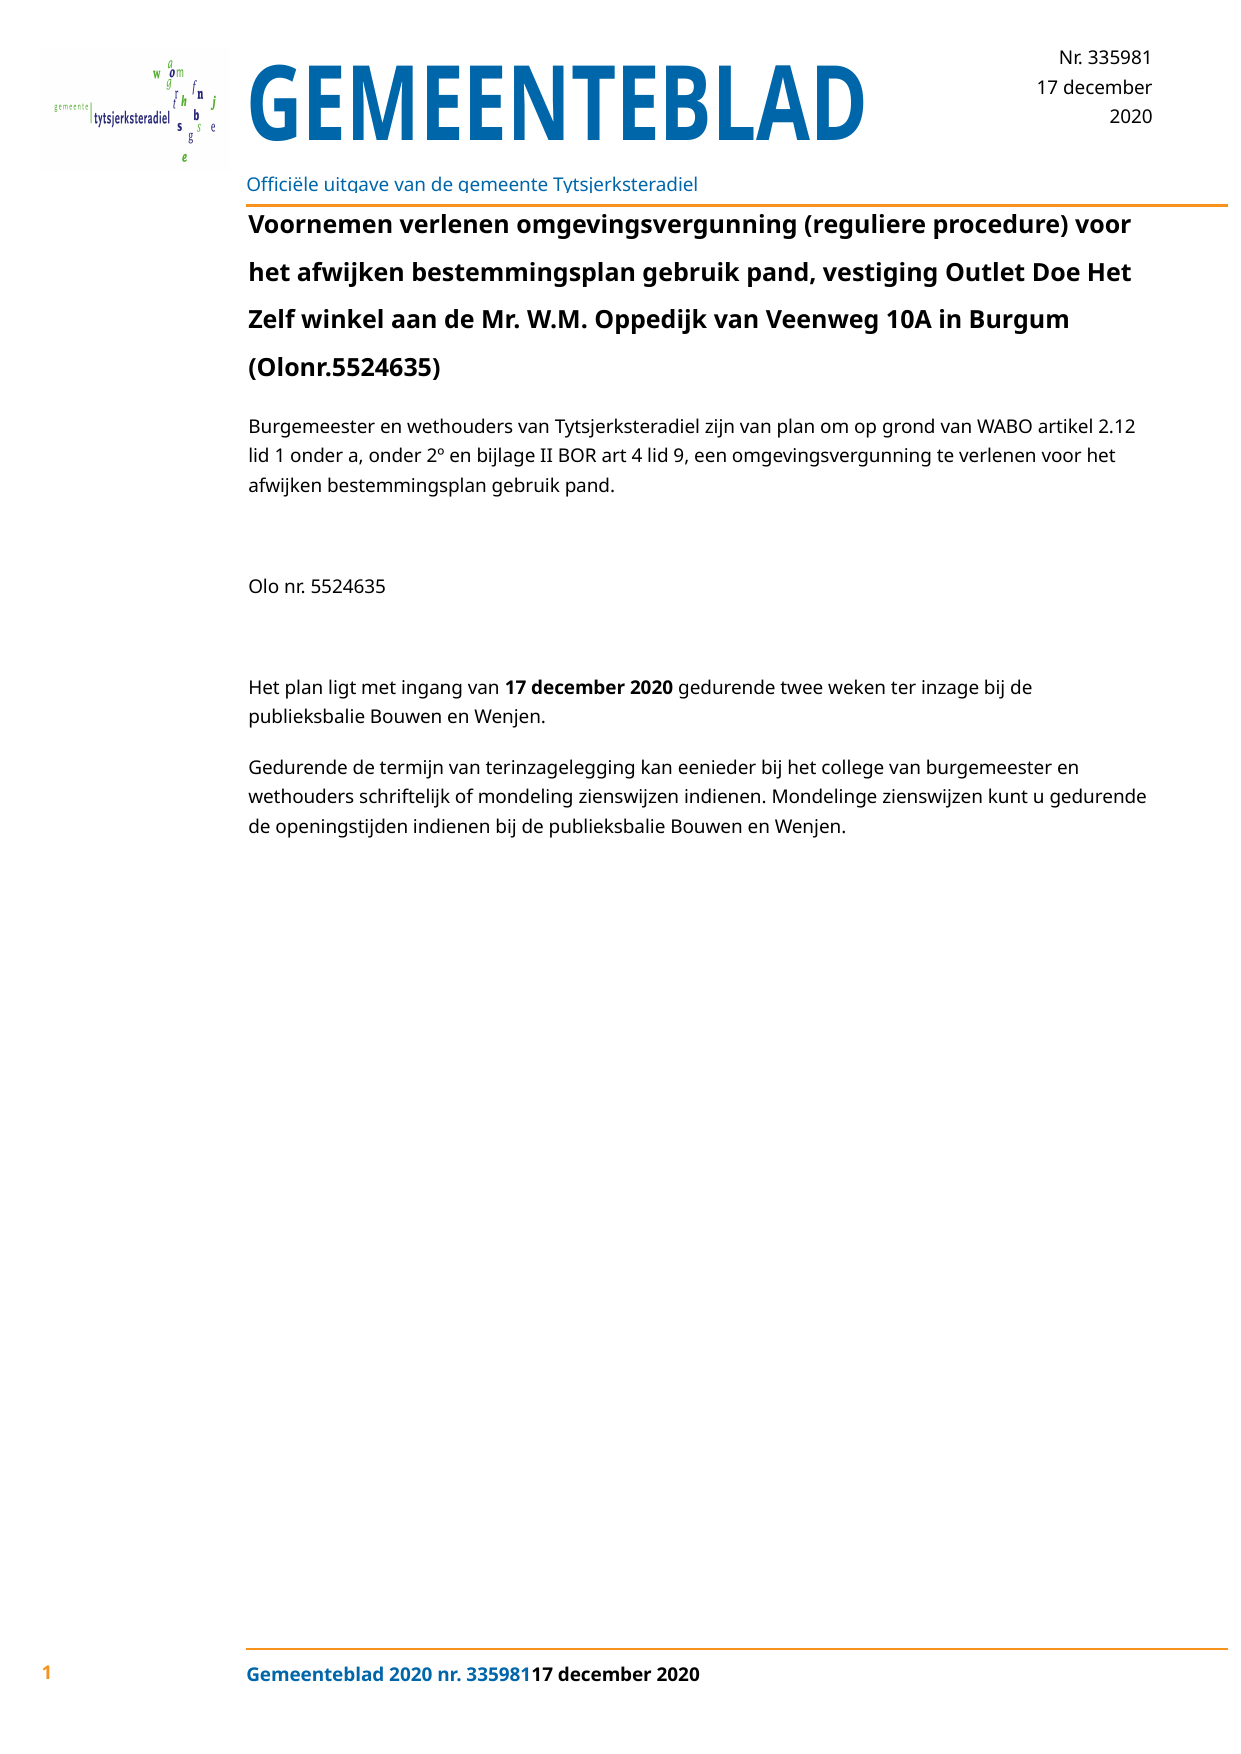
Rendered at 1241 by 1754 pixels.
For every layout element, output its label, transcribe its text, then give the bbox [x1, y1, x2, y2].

text Olo nr. 5524635 [248, 573, 1152, 599]
picture [41, 47, 231, 172]
text Het plan ligt met ingang van 17 december 2020 gedurende twee weken ter inzage bij de publieksbalie Bouwen en Wenjen. [248, 674, 1152, 729]
text Voornemen verlenen omgevingsvergunning (reguliere procedure) voor het afwijken bestemmingsplan gebruik pand, vestiging Outlet Doe Het Zelf winkel aan de Mr. W.M. Oppedijk van Veenweg 10A in Burgum (Olonr.5524635) [248, 207, 1152, 384]
text Burgemeester en wethouders van Tytsjerksteradiel zijn van plan om op grond van WABO artikel 2.12 lid 1 onder a, onder 2º en bijlage II BOR art 4 lid 9, een omgevingsvergunning te verlenen voor het afwijken bestemmingsplan gebruik pand. [248, 413, 1152, 498]
text Gedurende de termijn van terinzagelegging kan eenieder bij het college van burgemeester en wethouders schriftelijk of mondeling zienswijzen indienen. Mondelinge zienswijzen kunt u gedurende de openingstijden indienen bij de publieksbalie Bouwen en Wenjen. [248, 754, 1152, 839]
